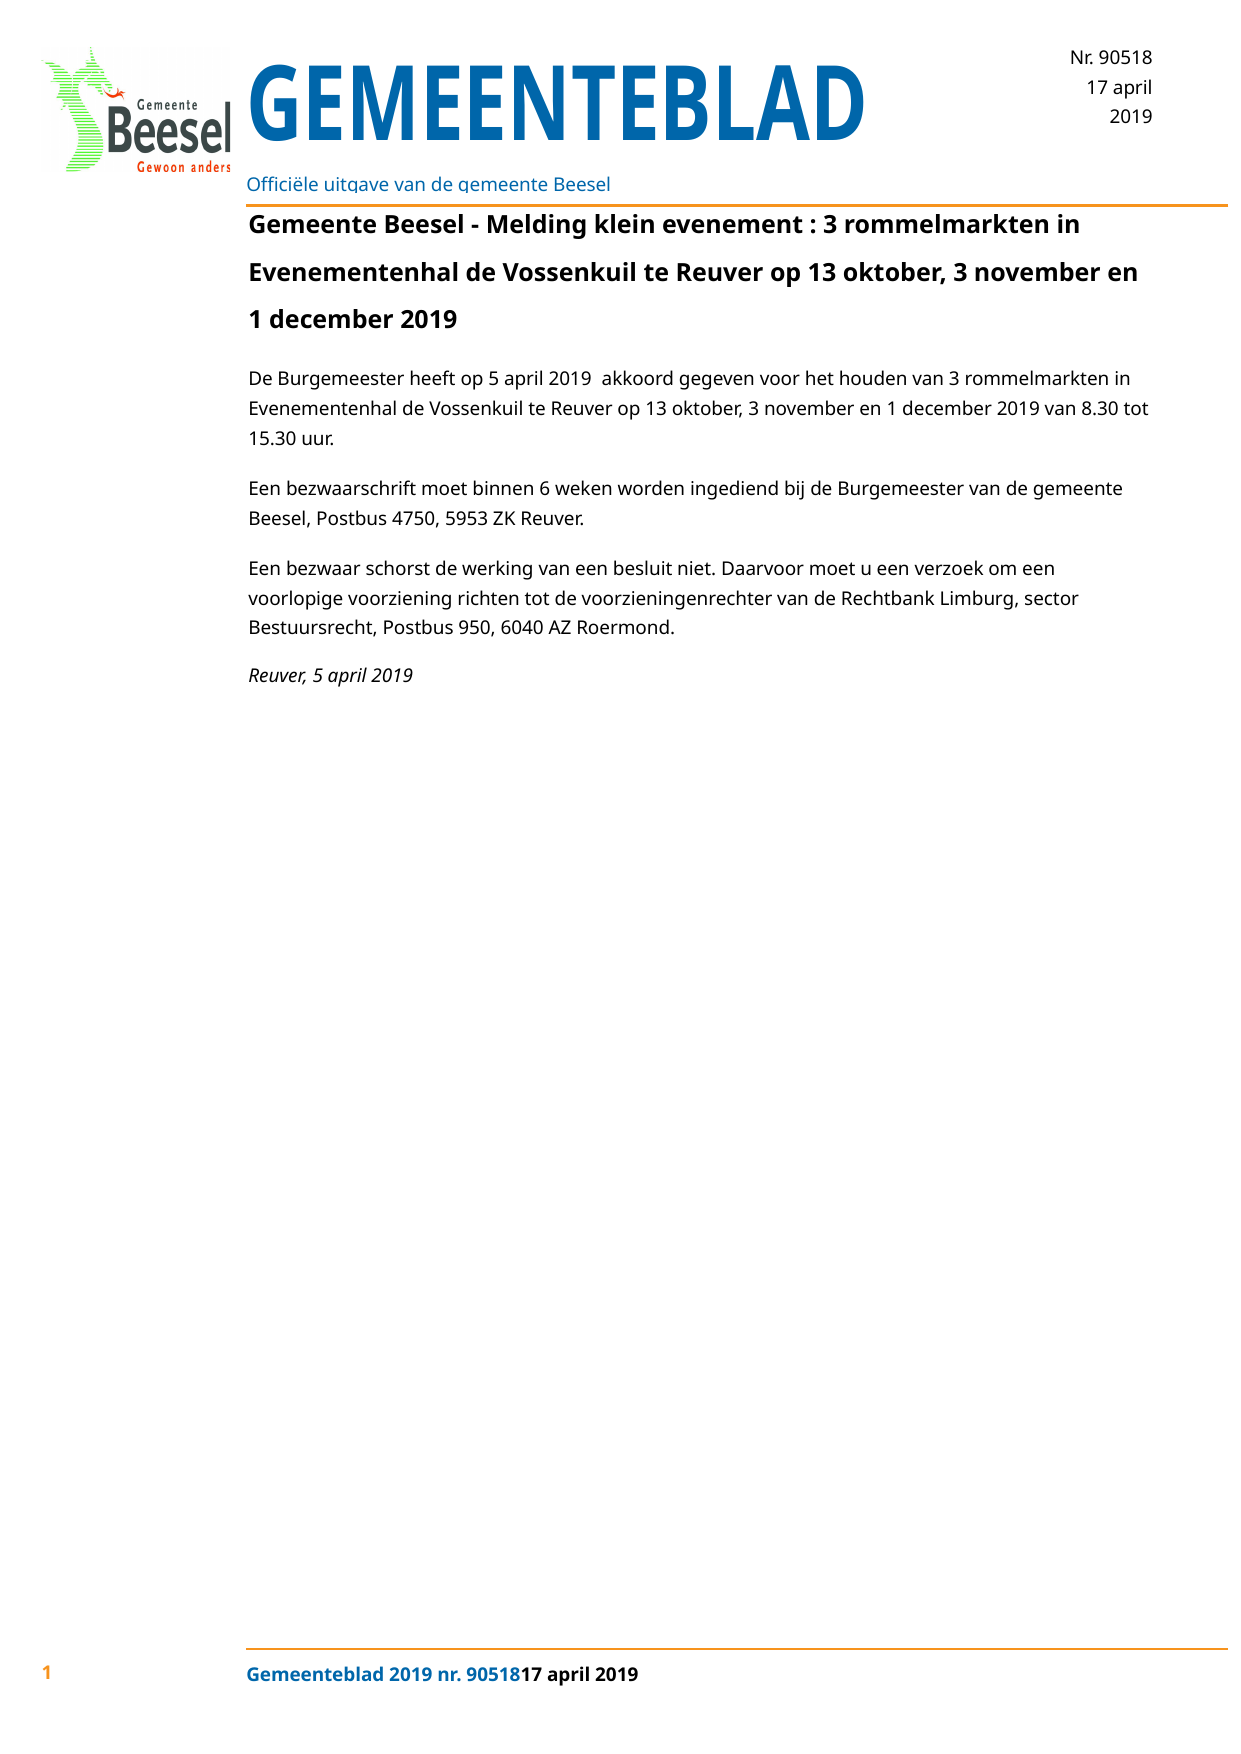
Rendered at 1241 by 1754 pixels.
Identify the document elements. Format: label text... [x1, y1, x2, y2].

text Gemeente Beesel - Melding klein evenement : 3 rommelmarkten in Evenementenhal de Vossenkuil te Reuver op 13 oktober, 3 november en 1 december 2019 [248, 207, 1152, 336]
text Een bezwaar schorst de werking van een besluit niet. Daarvoor moet u een verzoek om een voorlopige voorziening richten tot de voorzieningenrechter van de Rechtbank Limburg, sector Bestuursrecht, Postbus 950, 6040 AZ Roermond. [248, 555, 1152, 640]
text Reuver, 5 april 2019 [248, 662, 1152, 688]
text De Burgemeester heeft op 5 april 2019 akkoord gegeven voor het houden van 3 rommelmarkten in Evenementenhal de Vossenkuil te Reuver op 13 oktober, 3 november en 1 december 2019 van 8.30 tot 15.30 uur. [248, 366, 1152, 450]
text Een bezwaarschrift moet binnen 6 weken worden ingediend bij de Burgemeester van de gemeente Beesel, Postbus 4750, 5953 ZK Reuver. [248, 475, 1152, 530]
picture [41, 47, 231, 172]
